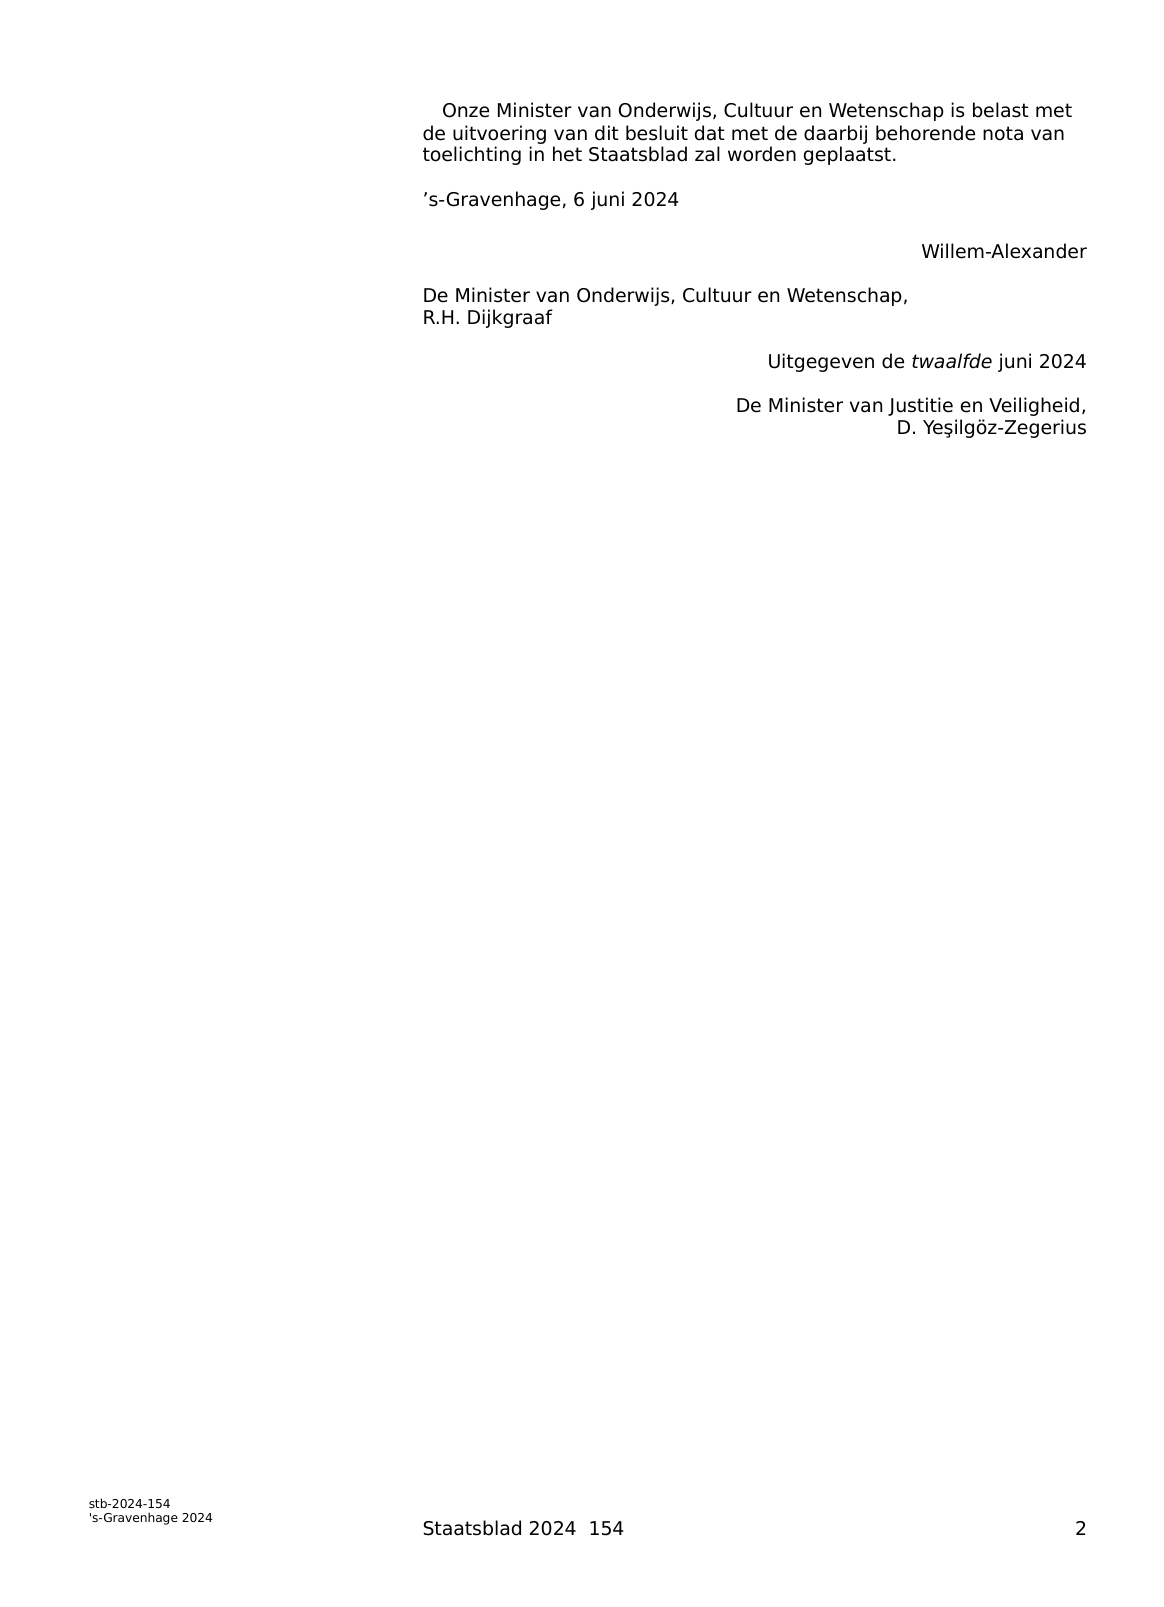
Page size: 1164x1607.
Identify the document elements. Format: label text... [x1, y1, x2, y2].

text ’s-Gravenhage, 6 juni 2024 [422, 188, 1087, 211]
text Uitgegeven de twaalfde juni 2024 [422, 351, 1087, 373]
text Willem-Alexander [422, 241, 1087, 262]
text Onze Minister van Onderwijs, Cultuur en Wetenschap is belast met de uitvoering van dit besluit dat met de daarbij behorende nota van toelichting in het Staatsblad zal worden geplaatst. [422, 100, 1087, 166]
text De Minister van Justitie en Veiligheid, D. Yeşilgöz-Zegerius [422, 395, 1087, 439]
text 's-Gravenhage 2024 [88, 1511, 323, 1525]
text De Minister van Onderwijs, Cultuur en Wetenschap, R.H. Dijkgraaf [422, 285, 1087, 329]
text stb-2024-154 [88, 1497, 323, 1511]
